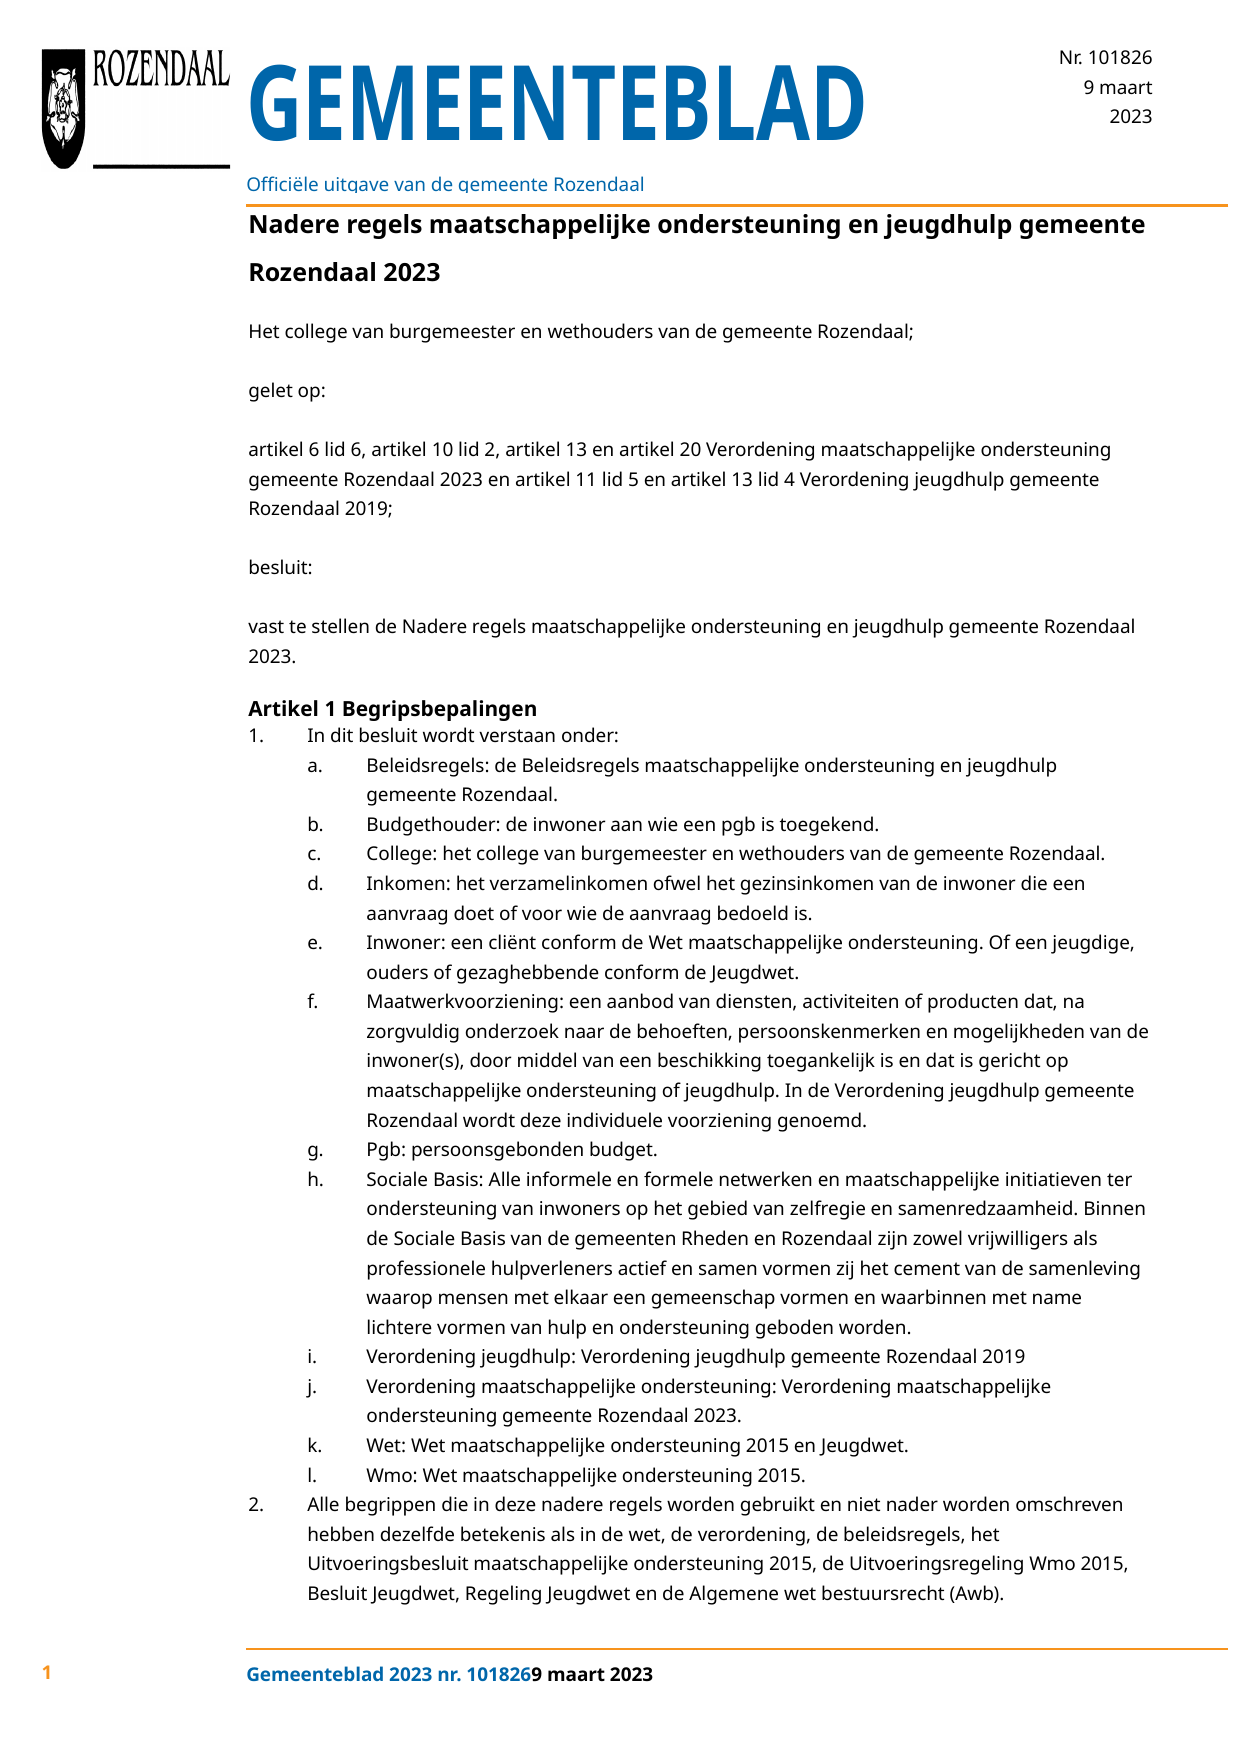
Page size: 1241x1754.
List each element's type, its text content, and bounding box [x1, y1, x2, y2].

text besluit: [248, 554, 1152, 580]
text Artikel 1 Begripsbepalingen [248, 694, 1152, 722]
list Inkomen: het verzamelinkomen ofwel het gezinsinkomen van de inwoner die een aanvraag doet of voor wie de aanvraag bedoeld is. [307, 870, 1152, 925]
text artikel 6 lid 6, artikel 10 lid 2, artikel 13 en artikel 20 Verordening maatschappelijke ondersteuning gemeente Rozendaal 2023 en artikel 11 lid 5 en artikel 13 lid 4 Verordening jeugdhulp gemeente Rozendaal 2019; [248, 436, 1152, 521]
list Pgb: persoonsgebonden budget. [307, 1136, 1152, 1162]
text Het college van burgemeester en wethouders van de gemeente Rozendaal; [248, 318, 1152, 344]
list Wmo: Wet maatschappelijke ondersteuning 2015. [307, 1462, 1152, 1487]
list In dit besluit wordt verstaan onder: [248, 722, 1152, 748]
list Alle begrippen die in deze nadere regels worden gebruikt en niet nader worden omschreven hebben dezelfde betekenis als in de wet, de verordening, de beleidsregels, het Uitvoeringsbesluit maatschappelijke ondersteuning 2015, de Uitvoeringsregeling Wmo 2015, Besluit Jeugdwet, Regeling Jeugdwet en de Algemene wet bestuursrecht (Awb). [248, 1491, 1152, 1606]
list Wet: Wet maatschappelijke ondersteuning 2015 en Jeugdwet. [307, 1432, 1152, 1458]
text gelet op: [248, 377, 1152, 403]
list Sociale Basis: Alle informele en formele netwerken en maatschappelijke initiatieven ter ondersteuning van inwoners op het gebied van zelfregie en samenredzaamheid. Binnen de Sociale Basis van de gemeenten Rheden en Rozendaal zijn zowel vrijwilligers als professionele hulpverleners actief en samen vormen zij het cement van de samenleving waarop mensen met elkaar een gemeenschap vormen en waarbinnen met name lichtere vormen van hulp en ondersteuning geboden worden. [307, 1166, 1152, 1339]
list Verordening jeugdhulp: Verordening jeugdhulp gemeente Rozendaal 2019 [307, 1343, 1152, 1369]
text Nadere regels maatschappelijke ondersteuning en jeugdhulp gemeente Rozendaal 2023 [248, 207, 1152, 288]
list Budgethouder: de inwoner aan wie een pgb is toegekend. [307, 811, 1152, 837]
list Beleidsregels: de Beleidsregels maatschappelijke ondersteuning en jeugdhulp gemeente Rozendaal. [307, 752, 1152, 807]
list Maatwerkvoorziening: een aanbod van diensten, activiteiten of producten dat, na zorgvuldig onderzoek naar de behoeften, persoonskenmerken en mogelijkheden van de inwoner(s), door middel van een beschikking toegankelijk is en dat is gericht op maatschappelijke ondersteuning of jeugdhulp. In de Verordening jeugdhulp gemeente Rozendaal wordt deze individuele voorziening genoemd. [307, 988, 1152, 1132]
list College: het college van burgemeester en wethouders van de gemeente Rozendaal. [307, 841, 1152, 866]
list Verordening maatschappelijke ondersteuning: Verordening maatschappelijke ondersteuning gemeente Rozendaal 2023. [307, 1373, 1152, 1428]
picture [41, 47, 231, 172]
text vast te stellen de Nadere regels maatschappelijke ondersteuning en jeugdhulp gemeente Rozendaal 2023. [248, 614, 1152, 669]
list Inwoner: een cliënt conform de Wet maatschappelijke ondersteuning. Of een jeugdige, ouders of gezaghebbende conform de Jeugdwet. [307, 929, 1152, 984]
